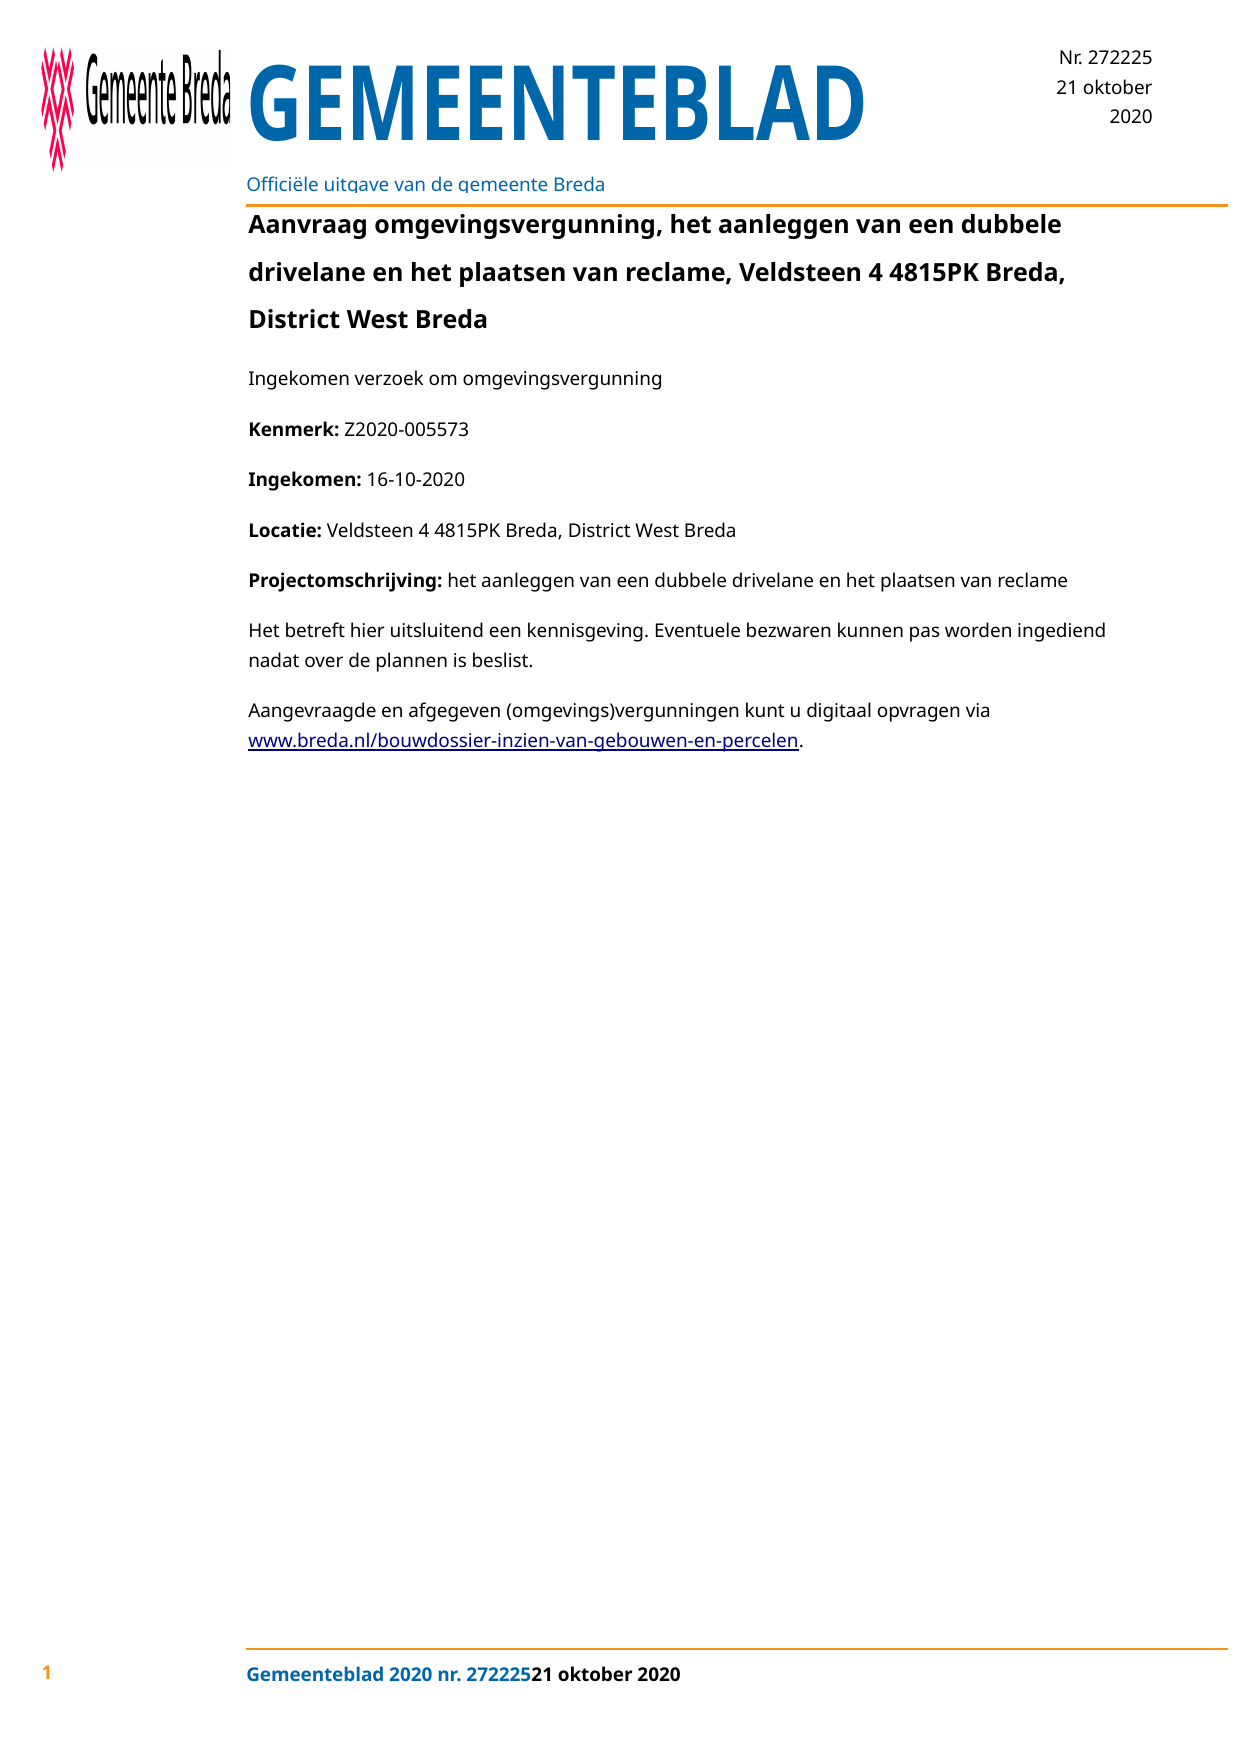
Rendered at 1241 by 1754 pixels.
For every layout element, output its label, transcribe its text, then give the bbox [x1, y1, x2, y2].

text Aanvraag omgevingsvergunning, het aanleggen van een dubbele drivelane en het plaatsen van reclame, Veldsteen 4 4815PK Breda, District West Breda [248, 207, 1152, 336]
text Locatie: Veldsteen 4 4815PK Breda, District West Breda [248, 517, 1152, 542]
text Aangevraagde en afgegeven (omgevings)vergunningen kunt u digitaal opvragen via www.breda.nl/bouwdossier-inzien-van-gebouwen-en-percelen. [248, 698, 1152, 753]
picture [41, 47, 231, 172]
text Ingekomen verzoek om omgevingsvergunning [248, 366, 1152, 391]
text Projectomschrijving: het aanleggen van een dubbele drivelane en het plaatsen van reclame [248, 567, 1152, 593]
text Kenmerk: Z2020-005573 [248, 416, 1152, 442]
text Ingekomen: 16-10-2020 [248, 466, 1152, 492]
text Het betreft hier uitsluitend een kennisgeving. Eventuele bezwaren kunnen pas worden ingediend nadat over de plannen is beslist. [248, 618, 1152, 673]
